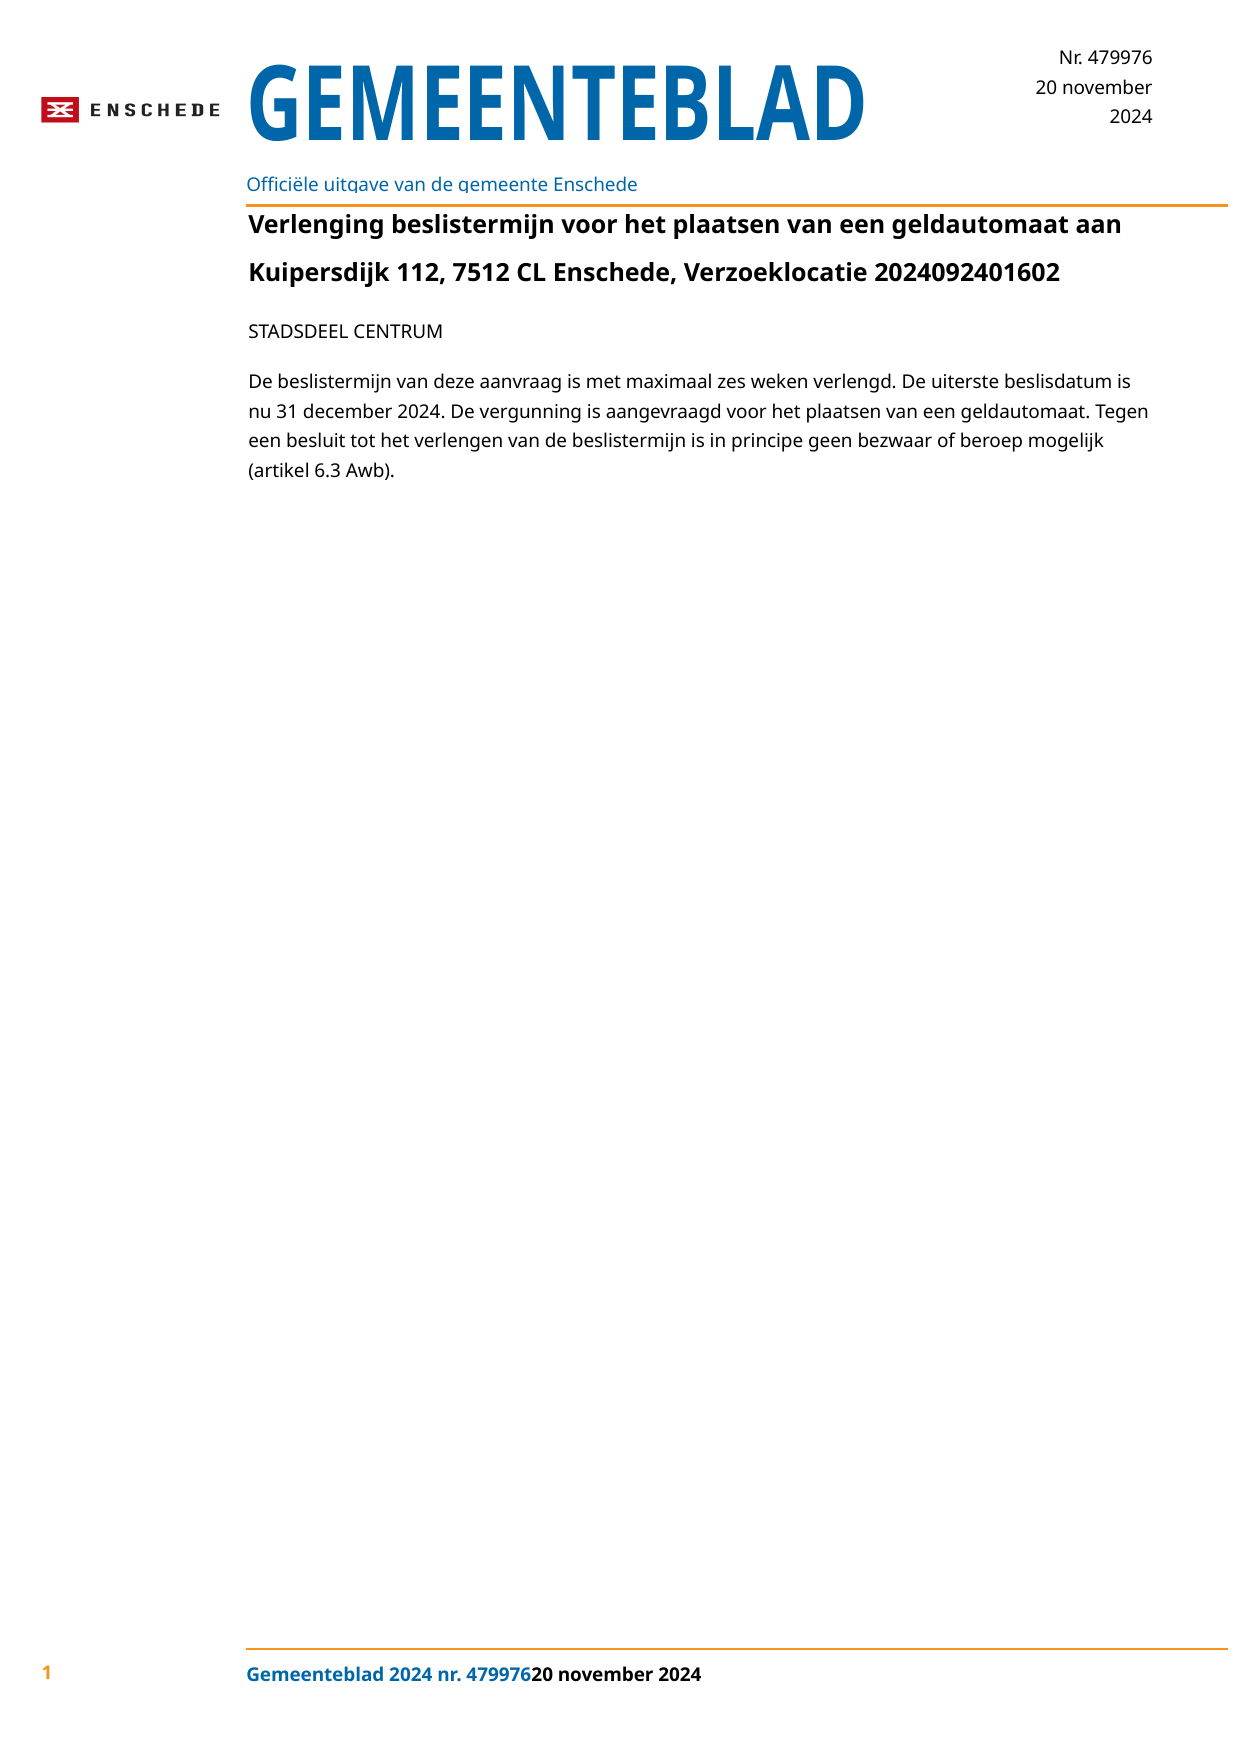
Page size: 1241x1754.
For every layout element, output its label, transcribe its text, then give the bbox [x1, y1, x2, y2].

picture [41, 47, 231, 172]
text STADSDEEL CENTRUM [248, 318, 1152, 344]
text De beslistermijn van deze aanvraag is met maximaal zes weken verlengd. De uiterste beslisdatum is nu 31 december 2024. De vergunning is aangevraagd voor het plaatsen van een geldautomaat. Tegen een besluit tot het verlengen van de beslistermijn is in principe geen bezwaar of beroep mogelijk (artikel 6.3 Awb). [248, 368, 1152, 483]
text Verlenging beslistermijn voor het plaatsen van een geldautomaat aan Kuipersdijk 112, 7512 CL Enschede, Verzoeklocatie 2024092401602 [248, 207, 1152, 288]
